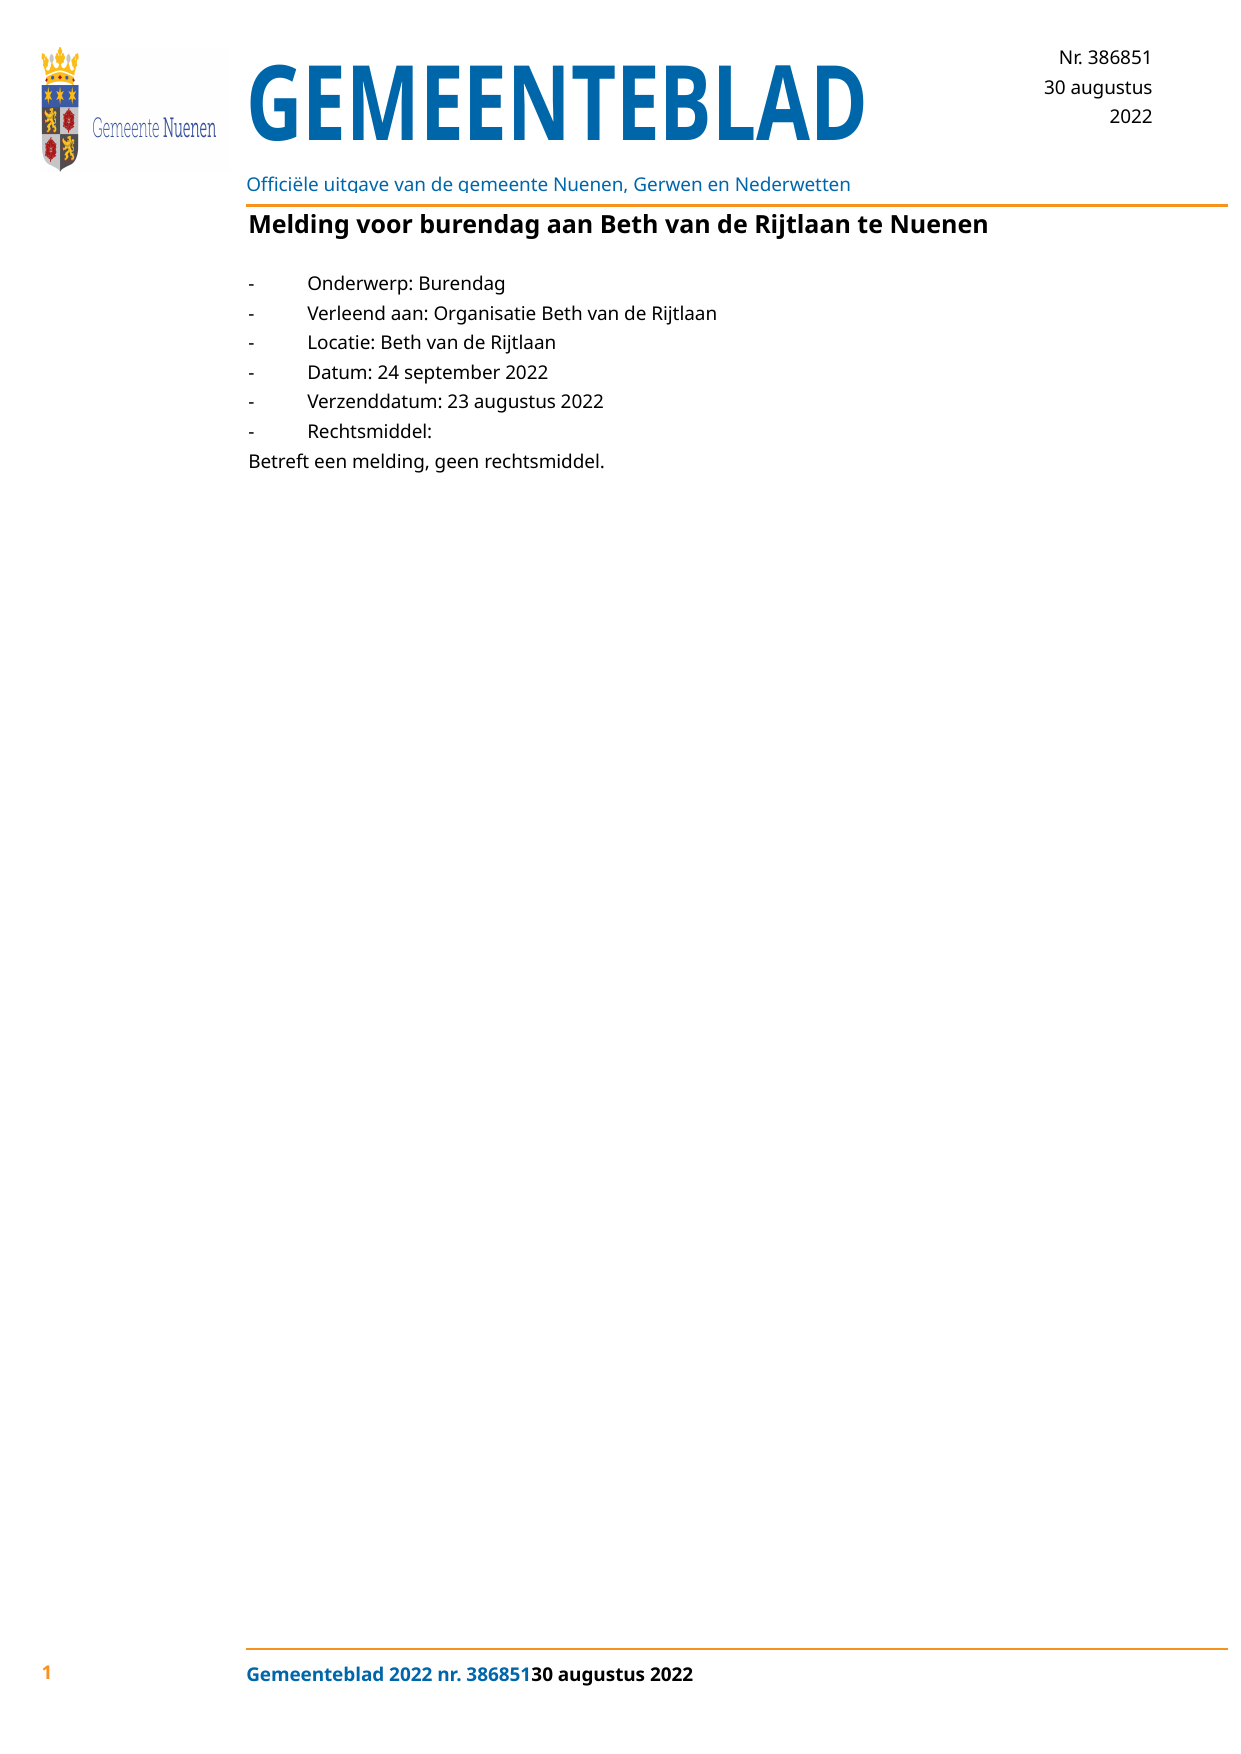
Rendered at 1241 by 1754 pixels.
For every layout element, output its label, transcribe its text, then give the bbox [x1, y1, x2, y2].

text Betreft een melding, geen rechtsmiddel. [248, 448, 1152, 473]
list Verzenddatum: 23 augustus 2022 [248, 389, 1152, 414]
list Verleend aan: Organisatie Beth van de Rijtlaan [248, 300, 1152, 326]
text Melding voor burendag aan Beth van de Rijtlaan te Nuenen [248, 207, 1152, 241]
list Locatie: Beth van de Rijtlaan [248, 329, 1152, 355]
picture [41, 47, 231, 172]
list Datum: 24 september 2022 [248, 359, 1152, 385]
list Rechtsmiddel: [248, 418, 1152, 444]
list Onderwerp: Burendag [248, 270, 1152, 296]
